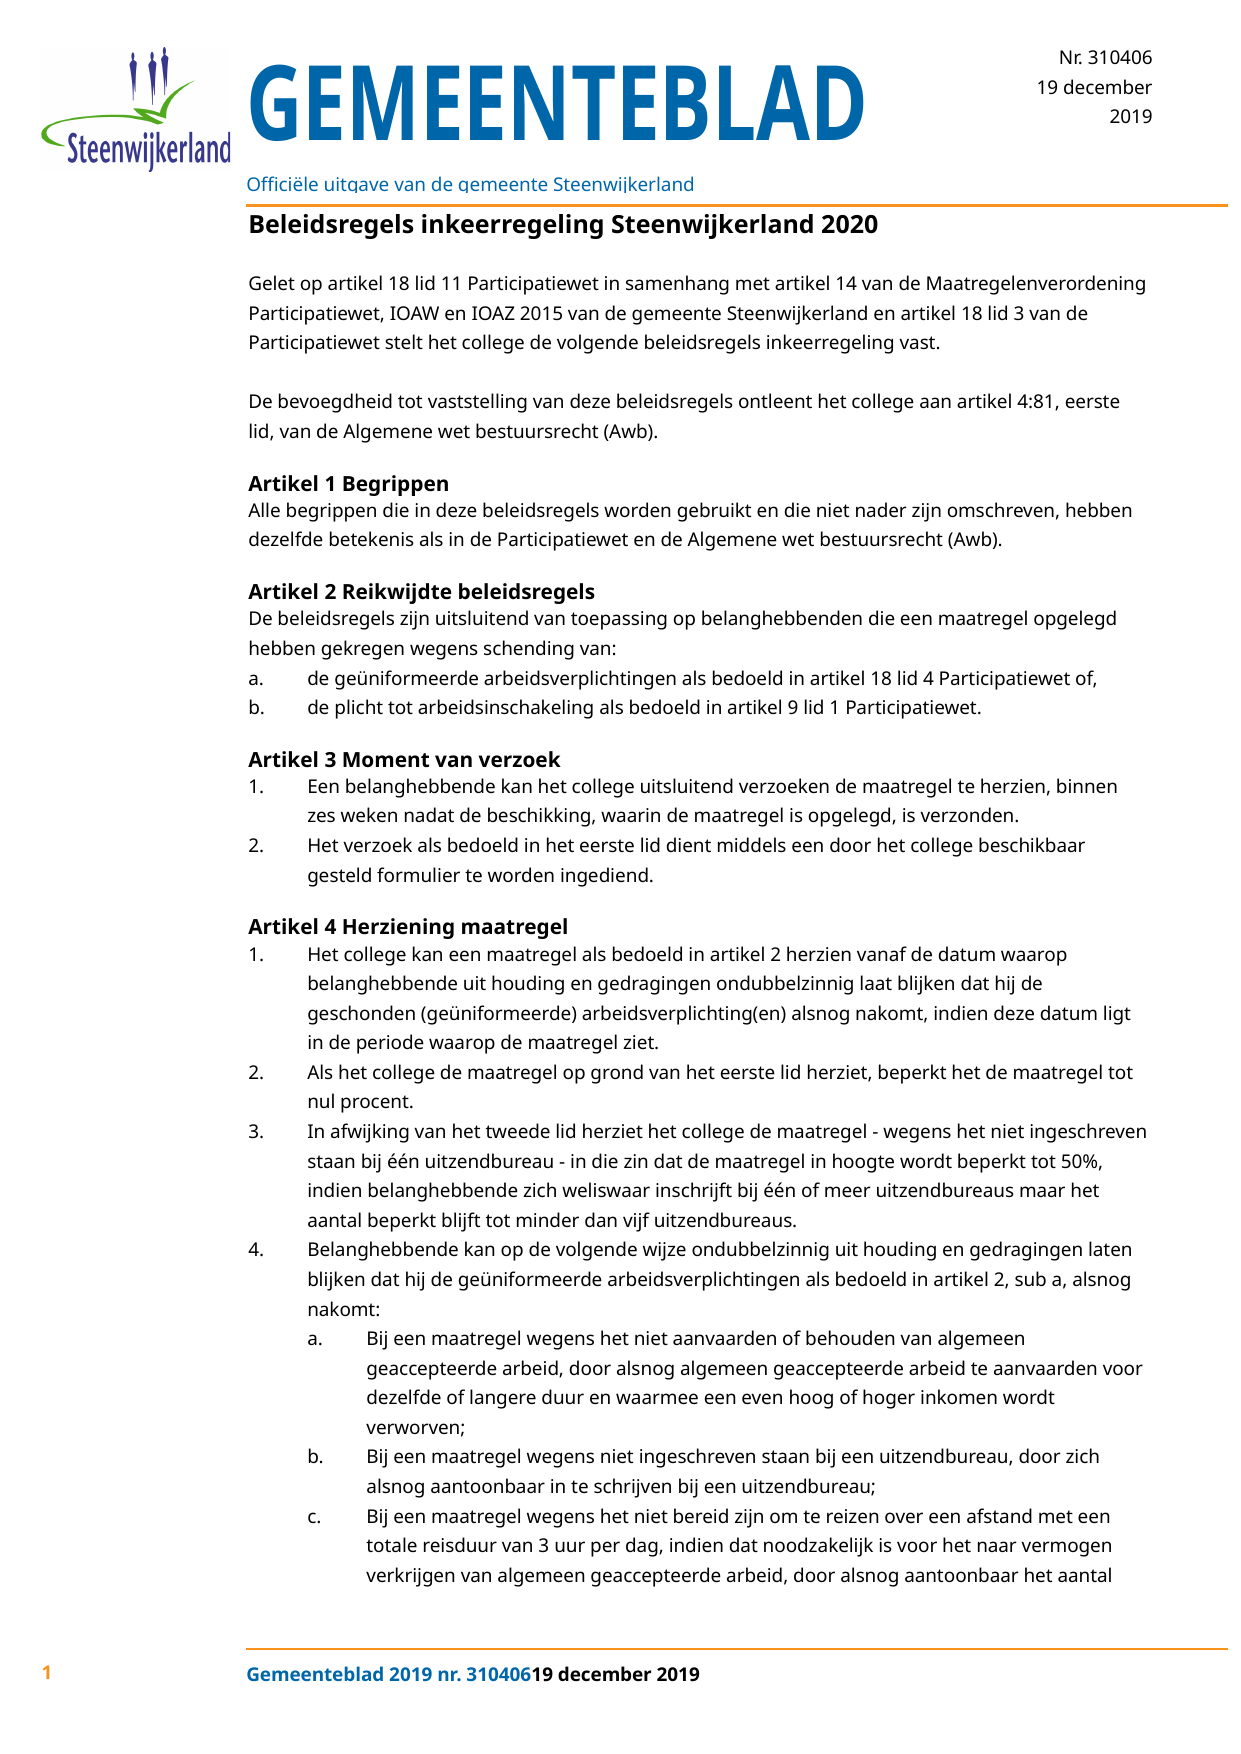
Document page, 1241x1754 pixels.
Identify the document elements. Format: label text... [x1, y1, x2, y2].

list Het college kan een maatregel als bedoeld in artikel 2 herzien vanaf de datum waarop belanghebbende uit houding en gedragingen ondubbelzinnig laat blijken dat hij de geschonden (geüniformeerde) arbeidsverplichting(en) alsnog nakomt, indien deze datum ligt in de periode waarop de maatregel ziet. [248, 941, 1152, 1055]
list Belanghebbende kan op de volgende wijze ondubbelzinnig uit houding en gedragingen laten blijken dat hij de geüniformeerde arbeidsverplichtingen als bedoeld in artikel 2, sub a, alsnog nakomt: [248, 1237, 1152, 1321]
text Artikel 1 Begrippen [248, 469, 1152, 497]
list de geüniformeerde arbeidsverplichtingen als bedoeld in artikel 18 lid 4 Participatiewet of, [248, 665, 1152, 690]
text Artikel 2 Reikwijdte beleidsregels [248, 577, 1152, 606]
list Bij een maatregel wegens het niet aanvaarden of behouden van algemeen geaccepteerde arbeid, door alsnog algemeen geaccepteerde arbeid te aanvaarden voor dezelfde of langere duur en waarmee een even hoog of hoger inkomen wordt verworven; [307, 1325, 1152, 1440]
text Artikel 4 Herziening maatregel [248, 912, 1152, 941]
text Artikel 3 Moment van verzoek [248, 745, 1152, 773]
text Beleidsregels inkeerregeling Steenwijkerland 2020 [248, 207, 1152, 241]
list Als het college de maatregel op grond van het eerste lid herziet, beperkt het de maatregel tot nul procent. [248, 1059, 1152, 1114]
list de plicht tot arbeidsinschakeling als bedoeld in artikel 9 lid 1 Participatiewet. [248, 694, 1152, 720]
list In afwijking van het tweede lid herziet het college de maatregel - wegens het niet ingeschreven staan bij één uitzendbureau - in die zin dat de maatregel in hoogte wordt beperkt tot 50%, indien belanghebbende zich weliswaar inschrijft bij één of meer uitzendbureaus maar het aantal beperkt blijft tot minder dan vijf uitzendbureaus. [248, 1118, 1152, 1233]
text Gelet op artikel 18 lid 11 Participatiewet in samenhang met artikel 14 van de Maatregelenverordening Participatiewet, IOAW en IOAZ 2015 van de gemeente Steenwijkerland en artikel 18 lid 3 van de Participatiewet stelt het college de volgende beleidsregels inkeerregeling vast. [248, 270, 1152, 355]
list Bij een maatregel wegens niet ingeschreven staan bij een uitzendbureau, door zich alsnog aantoonbaar in te schrijven bij een uitzendbureau; [307, 1444, 1152, 1499]
list Het verzoek als bedoeld in het eerste lid dient middels een door het college beschikbaar gesteld formulier te worden ingediend. [248, 832, 1152, 888]
text De bevoegdheid tot vaststelling van deze beleidsregels ontleent het college aan artikel 4:81, eerste lid, van de Algemene wet bestuursrecht (Awb). [248, 389, 1152, 444]
list Bij een maatregel wegens het niet bereid zijn om te reizen over een afstand met een totale reisduur van 3 uur per dag, indien dat noodzakelijk is voor het naar vermogen verkrijgen van algemeen geaccepteerde arbeid, door alsnog aantoonbaar het aantal [307, 1503, 1152, 1588]
picture [41, 47, 231, 172]
list Een belanghebbende kan het college uitsluitend verzoeken de maatregel te herzien, binnen zes weken nadat de beschikking, waarin de maatregel is opgelegd, is verzonden. [248, 773, 1152, 828]
text Alle begrippen die in deze beleidsregels worden gebruikt en die niet nader zijn omschreven, hebben dezelfde betekenis als in de Participatiewet en de Algemene wet bestuursrecht (Awb). [248, 497, 1152, 552]
text De beleidsregels zijn uitsluitend van toepassing op belanghebbenden die een maatregel opgelegd hebben gekregen wegens schending van: [248, 606, 1152, 661]
